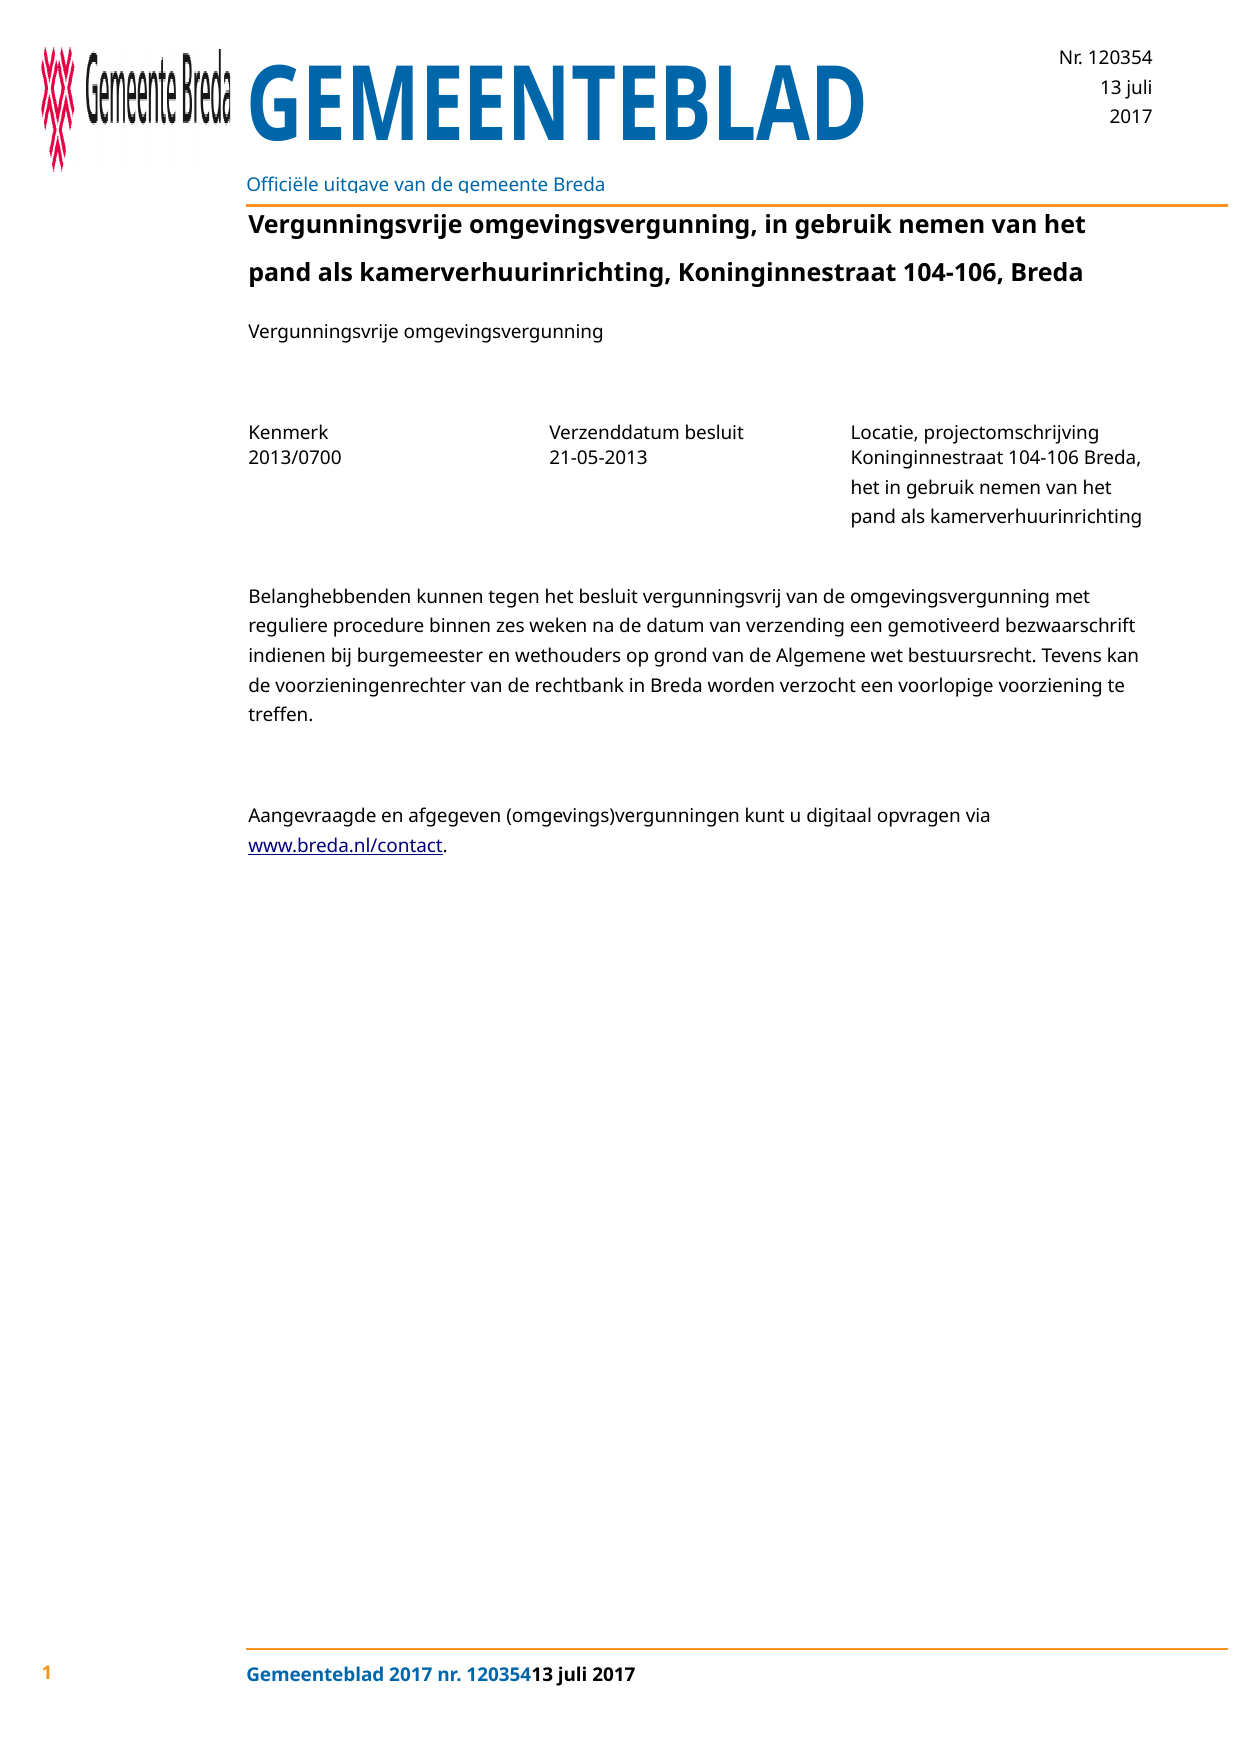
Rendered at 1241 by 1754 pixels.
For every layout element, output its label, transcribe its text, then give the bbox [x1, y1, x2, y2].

picture [41, 47, 231, 172]
table_header Verzenddatum besluit [549, 419, 850, 444]
text Vergunningsvrije omgevingsvergunning [248, 318, 1152, 344]
table_header Locatie, projectomschrijving [850, 419, 1152, 444]
table_cell 2013/0700 [248, 445, 549, 529]
table_header Kenmerk [248, 419, 549, 444]
text Vergunningsvrije omgevingsvergunning, in gebruik nemen van het pand als kamerverhuurinrichting, Koninginnestraat 104-106, Breda [248, 207, 1152, 288]
text Belanghebbenden kunnen tegen het besluit vergunningsvrij van de omgevingsvergunning met reguliere procedure binnen zes weken na de datum van verzending een gemotiveerd bezwaarschrift indienen bij burgemeester en wethouders op grond van de Algemene wet bestuursrecht. Tevens kan de voorzieningenrechter van de rechtbank in Breda worden verzocht een voorlopige voorziening te treffen. [248, 583, 1152, 727]
table_cell Koninginnestraat 104-106 Breda, het in gebruik nemen van het pand als kamerverhuurinrichting [850, 445, 1152, 529]
text Aangevraagde en afgegeven (omgevings)vergunningen kunt u digitaal opvragen via www.breda.nl/contact. [248, 802, 1152, 858]
table_cell 21-05-2013 [549, 445, 850, 529]
